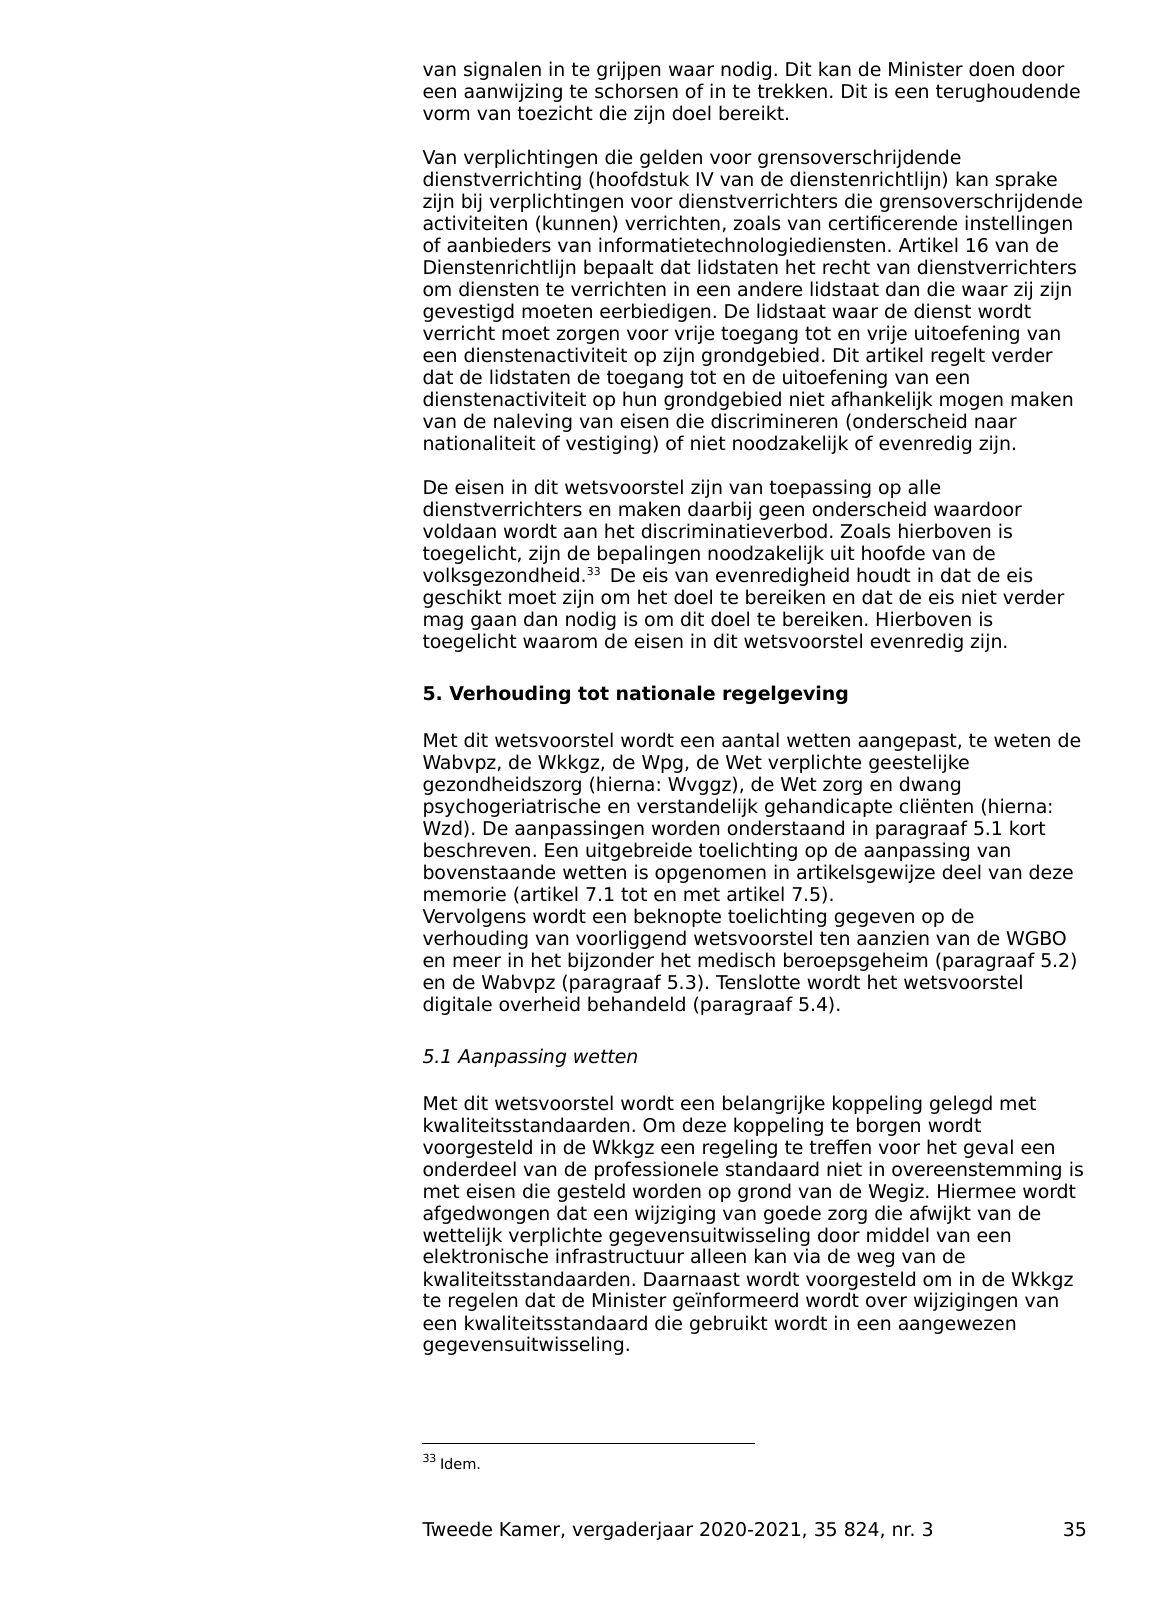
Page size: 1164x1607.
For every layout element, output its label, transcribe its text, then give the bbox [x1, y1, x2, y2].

text van signalen in te grijpen waar nodig. Dit kan de Minister doen door een aanwijzing te schorsen of in te trekken. Dit is een terughoudende vorm van toezicht die zijn doel bereikt. [422, 59, 1087, 125]
text Met dit wetsvoorstel wordt een belangrijke koppeling gelegd met kwaliteitsstandaarden. Om deze koppeling te borgen wordt voorgesteld in de Wkkgz een regeling te treffen voor het geval een onderdeel van de professionele standaard niet in overeenstemming is met eisen die gesteld worden op grond van de Wegiz. Hiermee wordt afgedwongen dat een wijziging van goede zorg die afwijkt van de wettelijk verplichte gegevensuitwisseling door middel van een elektronische infrastructuur alleen kan via de weg van de kwaliteitsstandaarden. Daarnaast wordt voorgesteld om in de Wkkgz te regelen dat de Minister geïnformeerd wordt over wijzigingen van een kwaliteitsstandaard die gebruikt wordt in een aangewezen gegevensuitwisseling. [422, 1093, 1087, 1356]
text De eisen in dit wetsvoorstel zijn van toepassing op alle dienstverrichters en maken daarbij geen onderscheid waardoor voldaan wordt aan het discriminatieverbod. Zoals hierboven is toegelicht, zijn de bepalingen noodzakelijk uit hoofde van de volksgezondheid. De eis van evenredigheid houdt in dat de eis geschikt moet zijn om het doel te bereiken en dat de eis niet verder mag gaan dan nodig is om dit doel te bereiken. Hierboven is toegelicht waarom de eisen in dit wetsvoorstel evenredig zijn. [422, 477, 1087, 653]
subtitle 5.1 Aanpassing wetten [422, 1046, 1087, 1068]
text Idem. [422, 1452, 1087, 1474]
text Met dit wetsvoorstel wordt een aantal wetten aangepast, te weten de Wabvpz, de Wkkgz, de Wpg, de Wet verplichte geestelijke gezondheidszorg (hierna: Wvggz), de Wet zorg en dwang psychogeriatrische en verstandelijk gehandicapte cliënten (hierna: Wzd). De aanpassingen worden onderstaand in paragraaf 5.1 kort beschreven. Een uitgebreide toelichting op de aanpassing van bovenstaande wetten is opgenomen in artikelsgewijze deel van deze memorie (artikel 7.1 tot en met artikel 7.5). [422, 730, 1087, 906]
text Van verplichtingen die gelden voor grensoverschrijdende dienstverrichting (hoofdstuk IV van de dienstenrichtlijn) kan sprake zijn bij verplichtingen voor dienstverrichters die grensoverschrijdende activiteiten (kunnen) verrichten, zoals van certificerende instellingen of aanbieders van informatietechnologiediensten. Artikel 16 van de Dienstenrichtlijn bepaalt dat lidstaten het recht van dienstverrichters om diensten te verrichten in een andere lidstaat dan die waar zij zijn gevestigd moeten eerbiedigen. De lidstaat waar de dienst wordt verricht moet zorgen voor vrije toegang tot en vrije uitoefening van een dienstenactiviteit op zijn grondgebied. Dit artikel regelt verder dat de lidstaten de toegang tot en de uitoefening van een dienstenactiviteit op hun grondgebied niet afhankelijk mogen maken van de naleving van eisen die discrimineren (onderscheid naar nationaliteit of vestiging) of niet noodzakelijk of evenredig zijn. [422, 147, 1087, 455]
text Vervolgens wordt een beknopte toelichting gegeven op de verhouding van voorliggend wetsvoorstel ten aanzien van de WGBO en meer in het bijzonder het medisch beroepsgeheim (paragraaf 5.2) en de Wabvpz (paragraaf 5.3). Tenslotte wordt het wetsvoorstel digitale overheid behandeld (paragraaf 5.4). [422, 906, 1087, 1016]
subtitle 5. Verhouding tot nationale regelgeving [422, 683, 1087, 705]
